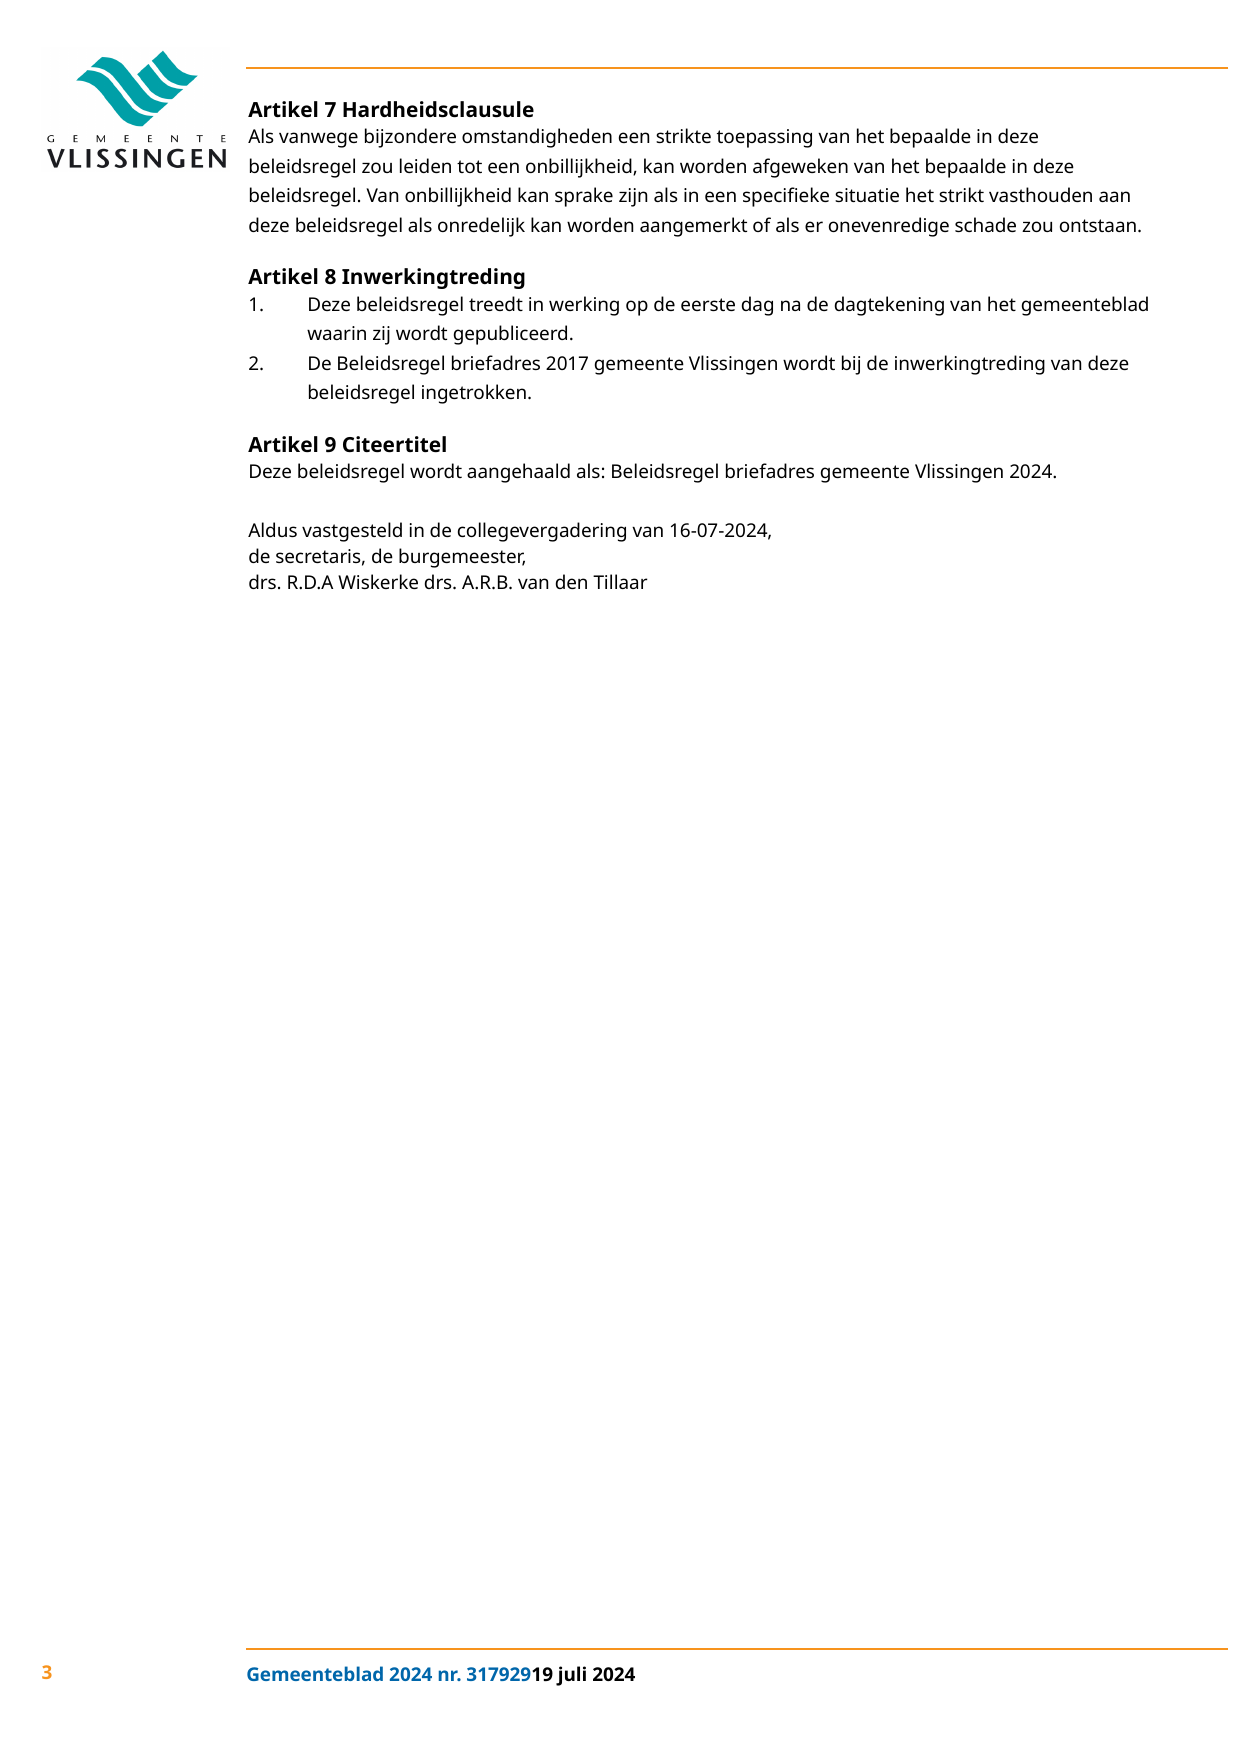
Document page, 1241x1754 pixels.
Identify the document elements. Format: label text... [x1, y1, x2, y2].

text Aldus vastgesteld in de collegevergadering van 16-07-2024, [248, 518, 1152, 543]
text de secretaris, de burgemeester, [248, 543, 1152, 569]
list De Beleidsregel briefadres 2017 gemeente Vlissingen wordt bij de inwerkingtreding van deze beleidsregel ingetrokken. [248, 350, 1152, 405]
list Deze beleidsregel treedt in werking op de eerste dag na de dagtekening van het gemeenteblad waarin zij wordt gepubliceerd. [248, 291, 1152, 346]
text Artikel 7 Hardheidsclausule [248, 95, 1152, 123]
picture [41, 47, 231, 172]
text Als vanwege bijzondere omstandigheden een strikte toepassing van het bepaalde in deze beleidsregel zou leiden tot een onbillijkheid, kan worden afgeweken van het bepaalde in deze beleidsregel. Van onbillijkheid kan sprake zijn als in een specifieke situatie het strikt vasthouden aan deze beleidsregel als onredelijk kan worden aangemerkt of als er onevenredige schade zou ontstaan. [248, 123, 1152, 238]
text Deze beleidsregel wordt aangehaald als: Beleidsregel briefadres gemeente Vlissingen 2024. [248, 458, 1152, 484]
text Artikel 9 Citeertitel [248, 430, 1152, 458]
text Artikel 8 Inwerkingtreding [248, 262, 1152, 291]
text drs. R.D.A Wiskerke drs. A.R.B. van den Tillaar [248, 569, 1152, 595]
